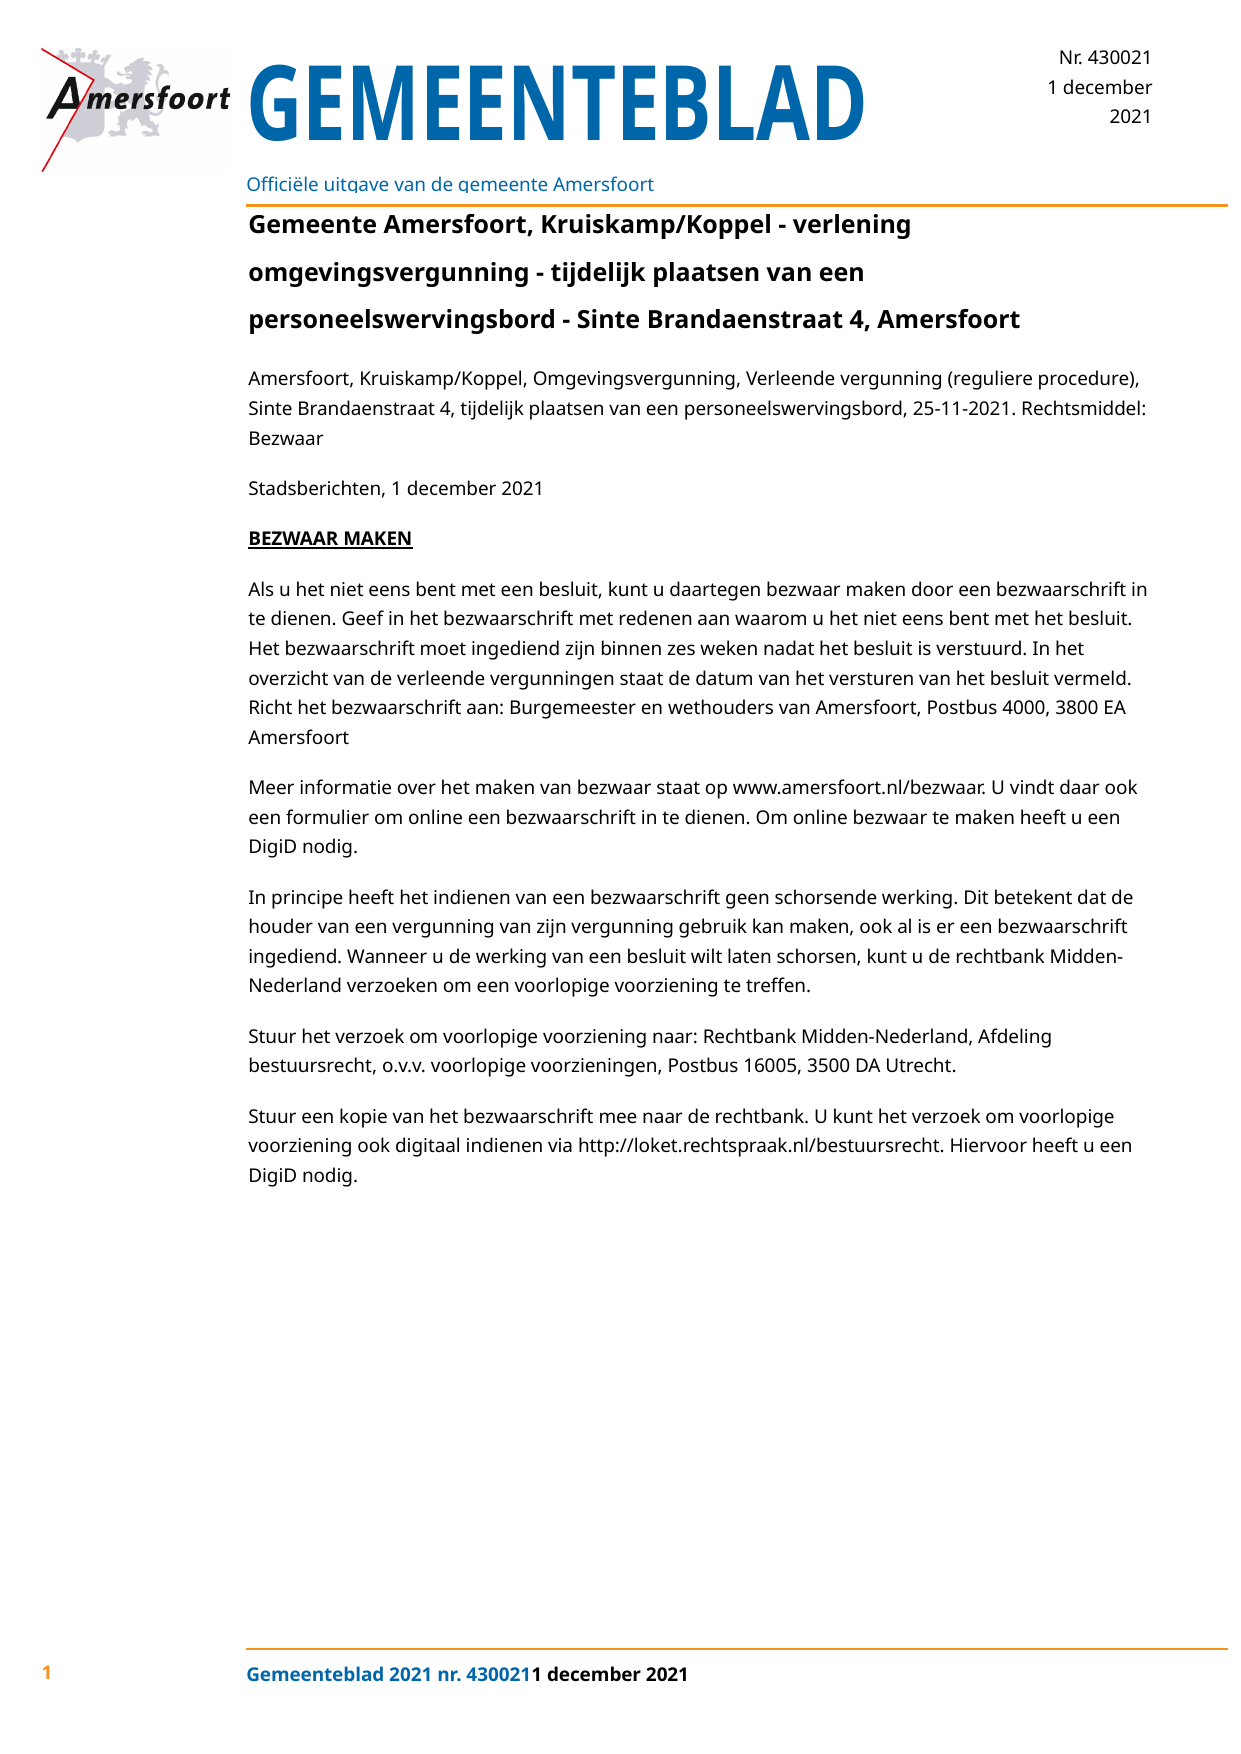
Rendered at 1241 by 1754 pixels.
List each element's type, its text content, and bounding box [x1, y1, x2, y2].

text Stuur een kopie van het bezwaarschrift mee naar de rechtbank. U kunt het verzoek om voorlopige voorziening ook digitaal indienen via http://loket.rechtspraak.nl/bestuursrecht. Hiervoor heeft u een DigiD nodig. [248, 1103, 1152, 1188]
text Meer informatie over het maken van bezwaar staat op www.amersfoort.nl/bezwaar. U vindt daar ook een formulier om online een bezwaarschrift in te dienen. Om online bezwaar te maken heeft u een DigiD nodig. [248, 774, 1152, 859]
text BEZWAAR MAKEN [248, 526, 1152, 551]
text Als u het niet eens bent met een besluit, kunt u daartegen bezwaar maken door een bezwaarschrift in te dienen. Geef in het bezwaarschrift met redenen aan waarom u het niet eens bent met het besluit. Het bezwaarschrift moet ingediend zijn binnen zes weken nadat het besluit is verstuurd. In het overzicht van de verleende vergunningen staat de datum van het versturen van het besluit vermeld. Richt het bezwaarschrift aan: Burgemeester en wethouders van Amersfoort, Postbus 4000, 3800 EA Amersfoort [248, 576, 1152, 749]
picture [41, 47, 231, 172]
text In principe heeft het indienen van een bezwaarschrift geen schorsende werking. Dit betekent dat de houder van een vergunning van zijn vergunning gebruik kan maken, ook al is er een bezwaarschrift ingediend. Wanneer u de werking van een besluit wilt laten schorsen, kunt u de rechtbank Midden-Nederland verzoeken om een voorlopige voorziening te treffen. [248, 884, 1152, 998]
text Amersfoort, Kruiskamp/Koppel, Omgevingsvergunning, Verleende vergunning (reguliere procedure), Sinte Brandaenstraat 4, tijdelijk plaatsen van een personeelswervingsbord, 25-11-2021. Rechtsmiddel: Bezwaar [248, 366, 1152, 450]
text Gemeente Amersfoort, Kruiskamp/Koppel - verlening omgevingsvergunning - tijdelijk plaatsen van een personeelswervingsbord - Sinte Brandaenstraat 4, Amersfoort [248, 207, 1152, 336]
text Stuur het verzoek om voorlopige voorziening naar: Rechtbank Midden-Nederland, Afdeling bestuursrecht, o.v.v. voorlopige voorzieningen, Postbus 16005, 3500 DA Utrecht. [248, 1023, 1152, 1078]
text Stadsberichten, 1 december 2021 [248, 475, 1152, 501]
